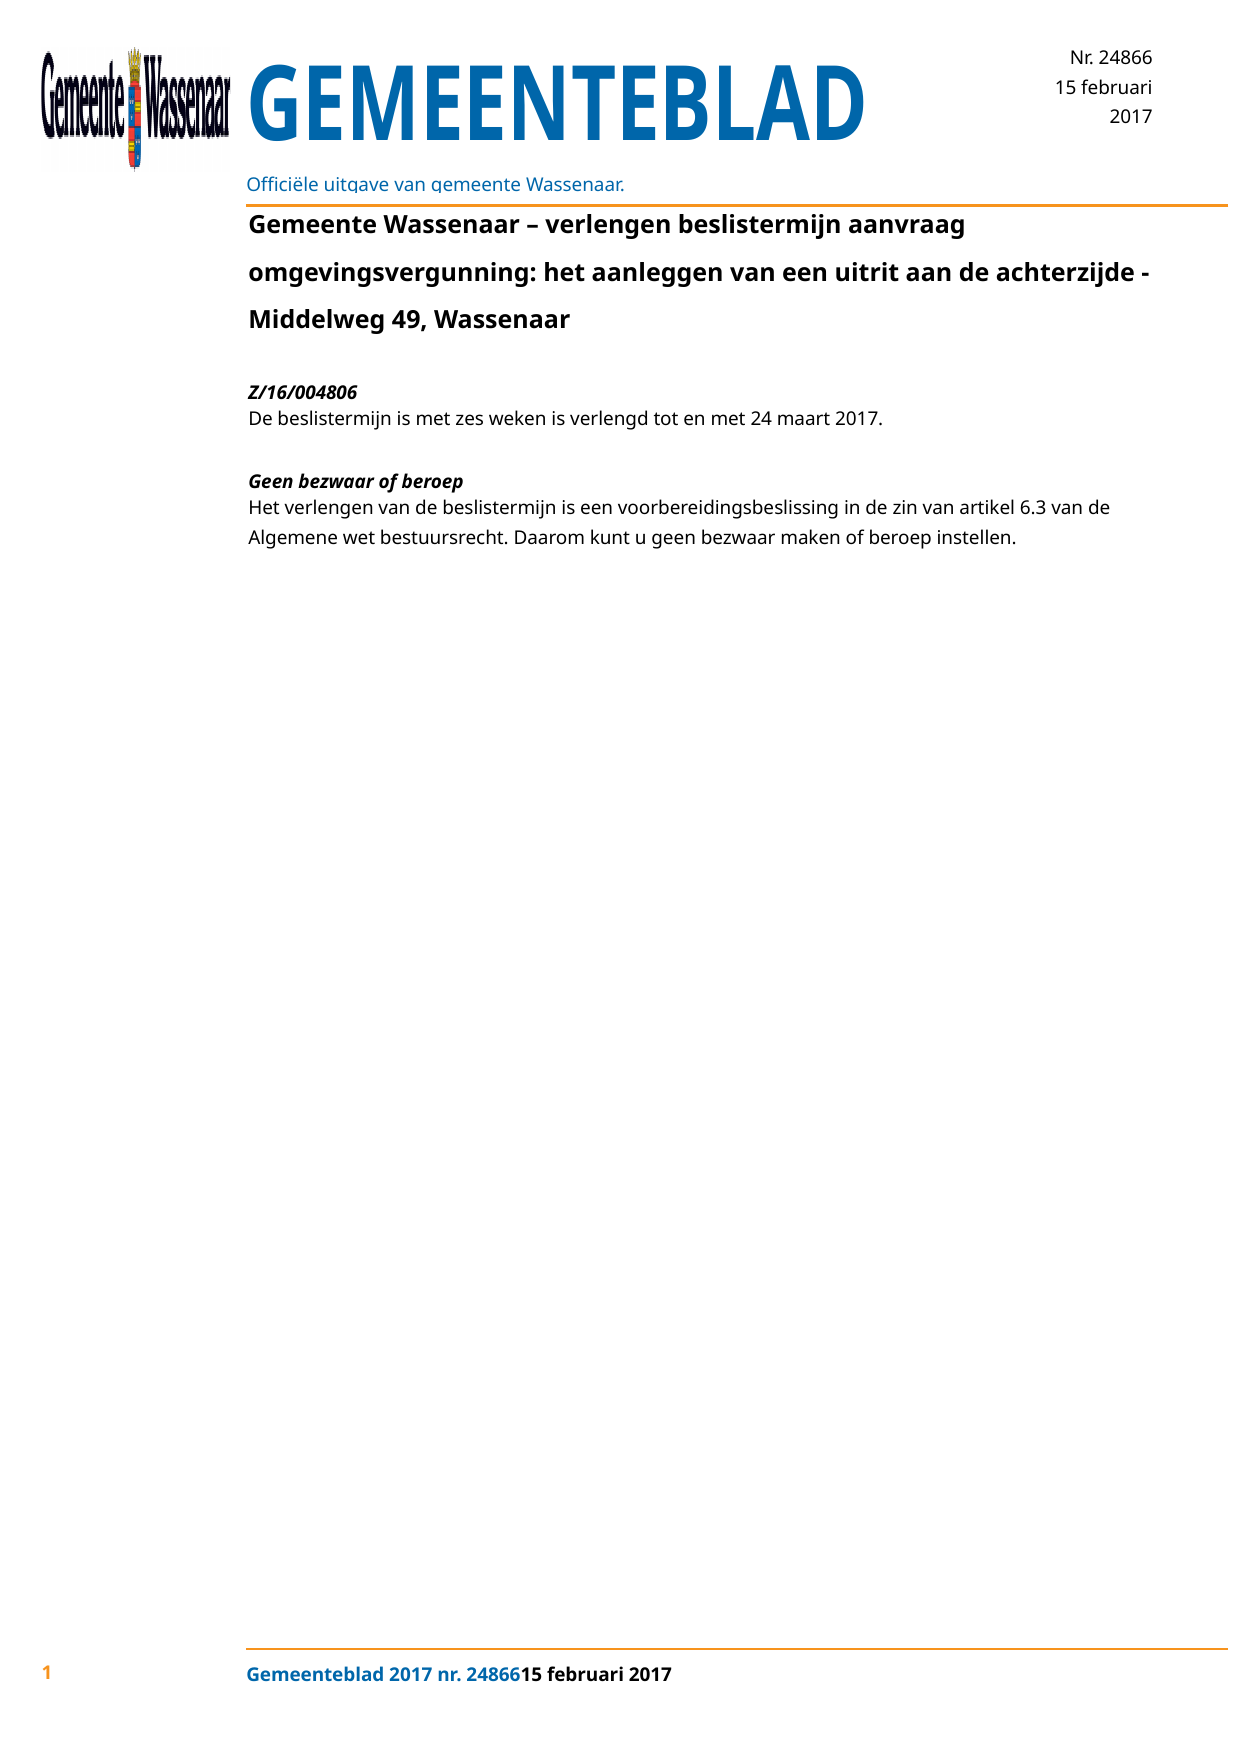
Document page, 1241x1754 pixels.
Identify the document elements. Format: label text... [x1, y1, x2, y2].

text Geen bezwaar of beroep [248, 469, 1152, 494]
text De beslistermijn is met zes weken is verlengd tot en met 24 maart 2017. [248, 405, 1152, 431]
text Gemeente Wassenaar – verlengen beslistermijn aanvraag omgevingsvergunning: het aanleggen van een uitrit aan de achterzijde - Middelweg 49, Wassenaar [248, 207, 1152, 336]
text Z/16/004806 [248, 379, 1152, 405]
picture [41, 47, 231, 172]
text Het verlengen van de beslistermijn is een voorbereidingsbeslissing in de zin van artikel 6.3 van de Algemene wet bestuursrecht. Daarom kunt u geen bezwaar maken of beroep instellen. [248, 494, 1152, 550]
